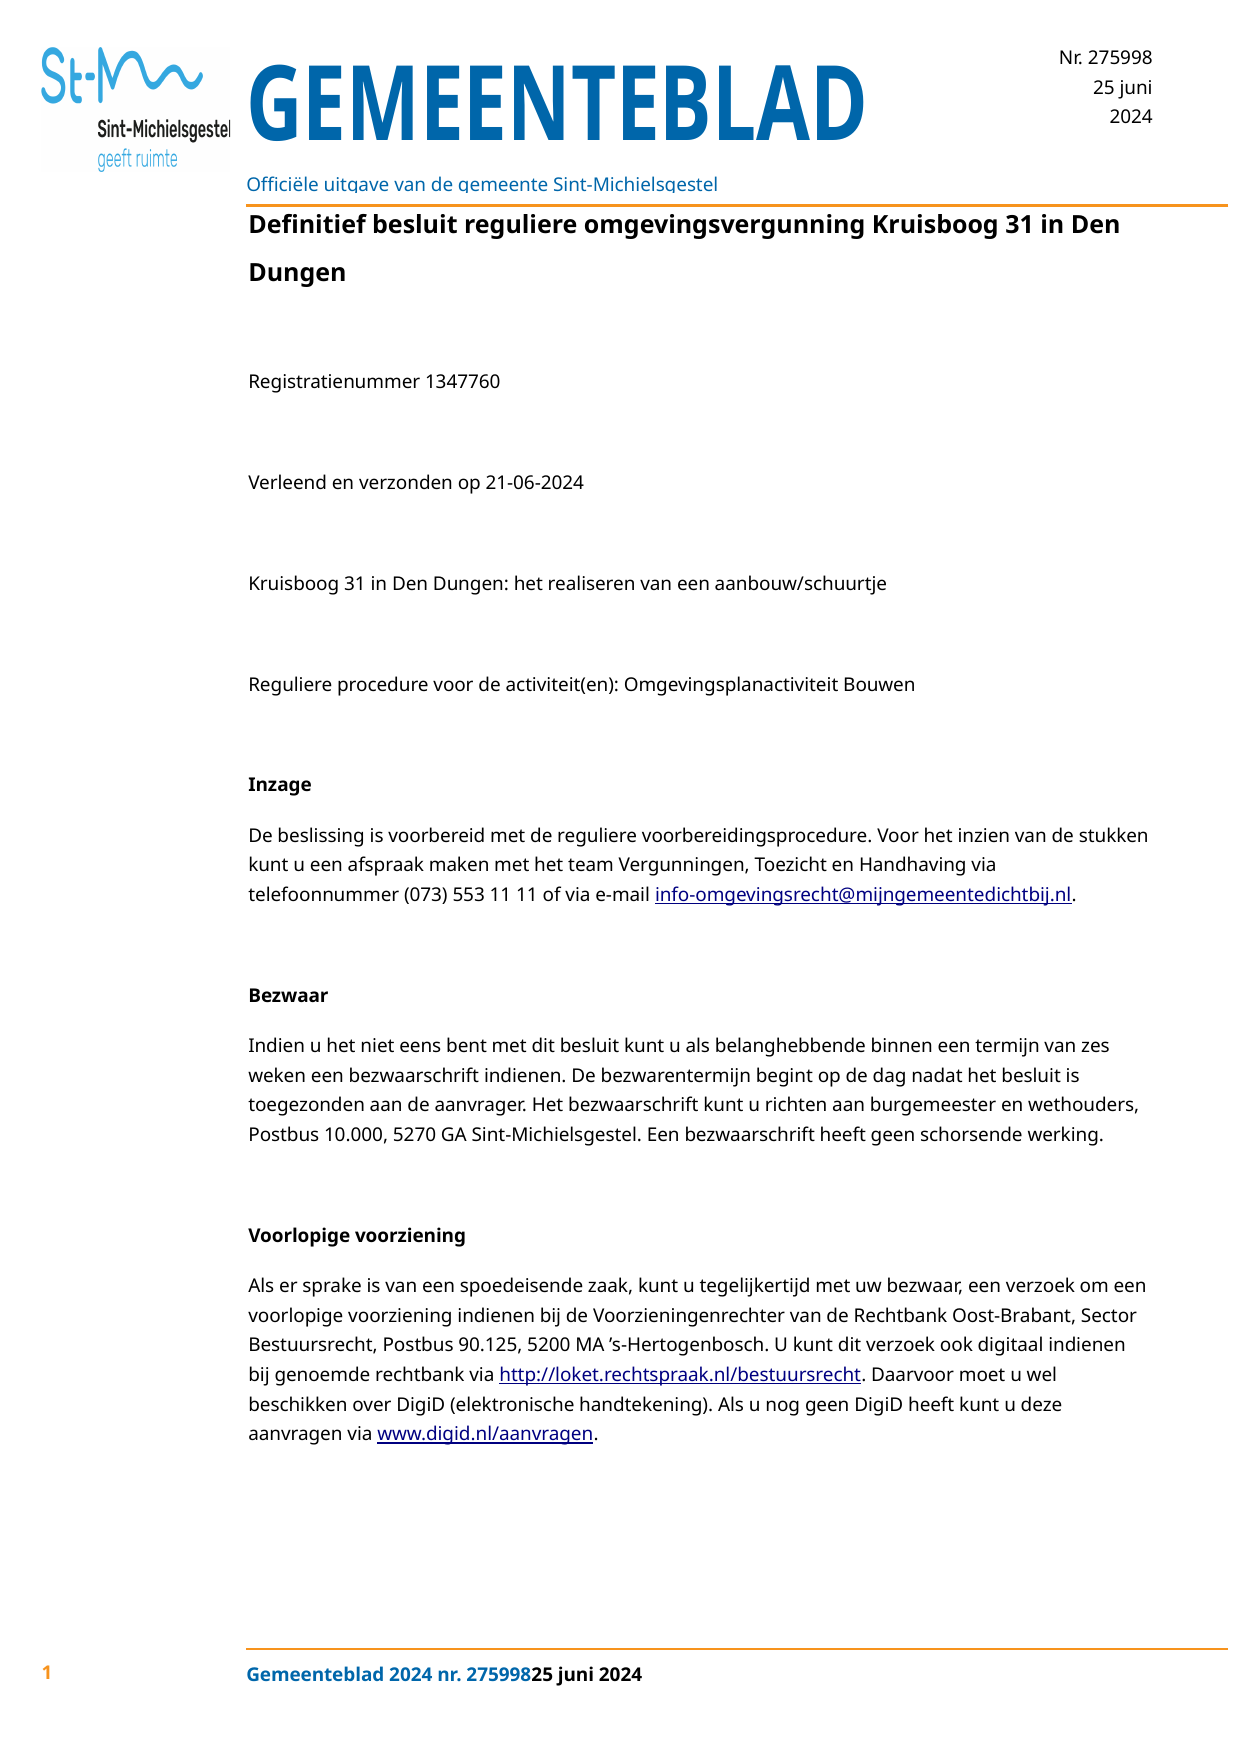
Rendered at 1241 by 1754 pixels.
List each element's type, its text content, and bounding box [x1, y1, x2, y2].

text De beslissing is voorbereid met de reguliere voorbereidingsprocedure. Voor het inzien van de stukken kunt u een afspraak maken met het team Vergunningen, Toezicht en Handhaving via telefoonnummer (073) 553 11 11 of via e-mail info-omgevingsrecht@mijngemeentedichtbij.nl. [248, 822, 1152, 907]
text Als er sprake is van een spoedeisende zaak, kunt u tegelijkertijd met uw bezwaar, een verzoek om een voorlopige voorziening indienen bij de Voorzieningenrechter van de Rechtbank Oost-Brabant, Sector Bestuursrecht, Postbus 90.125, 5200 MA ’s-Hertogenbosch. U kunt dit verzoek ook digitaal indienen bij genoemde rechtbank via http://loket.rechtspraak.nl/bestuursrecht. Daarvoor moet u wel beschikken over DigiD (elektronische handtekening). Als u nog geen DigiD heeft kunt u deze aanvragen via www.digid.nl/aanvragen. [248, 1272, 1152, 1446]
picture [41, 47, 231, 172]
text Inzage [248, 772, 1152, 797]
text Indien u het niet eens bent met dit besluit kunt u als belanghebbende binnen een termijn van zes weken een bezwaarschrift indienen. De bezwarentermijn begint op de dag nadat het besluit is toegezonden aan de aanvrager. Het bezwaarschrift kunt u richten aan burgemeester en wethouders, Postbus 10.000, 5270 GA Sint-Michielsgestel. Een bezwaarschrift heeft geen schorsende werking. [248, 1032, 1152, 1147]
text Bezwaar [248, 982, 1152, 1008]
text Voorlopige voorziening [248, 1222, 1152, 1248]
text Reguliere procedure voor de activiteit(en): Omgevingsplanactiviteit Bouwen [248, 671, 1152, 697]
text Verleend en verzonden op 21-06-2024 [248, 469, 1152, 495]
text Kruisboog 31 in Den Dungen: het realiseren van een aanbouw/schuurtje [248, 570, 1152, 596]
text Registratienummer 1347760 [248, 368, 1152, 394]
text Definitief besluit reguliere omgevingsvergunning Kruisboog 31 in Den Dungen [248, 207, 1152, 288]
